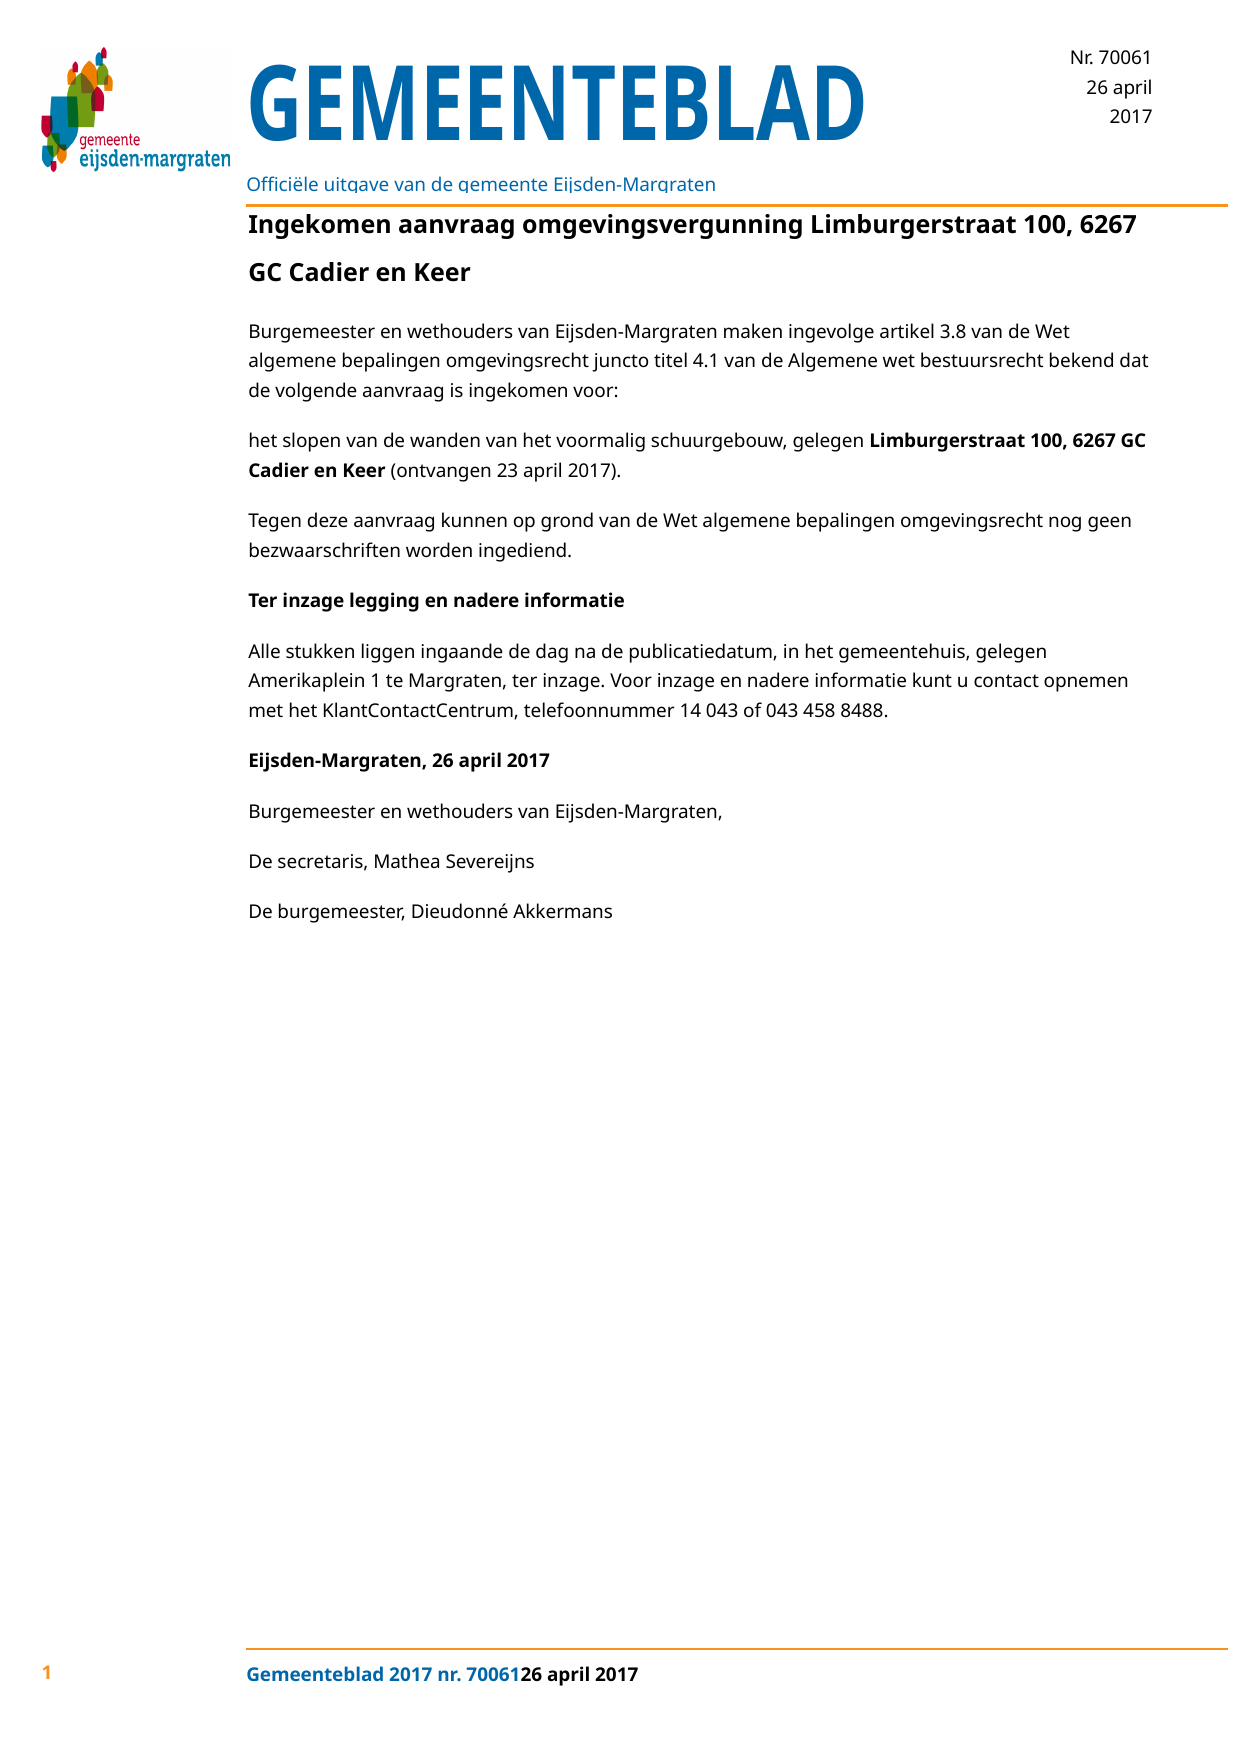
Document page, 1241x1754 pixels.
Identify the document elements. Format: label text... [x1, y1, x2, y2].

text Alle stukken liggen ingaande de dag na de publicatiedatum, in het gemeentehuis, gelegen Amerikaplein 1 te Margraten, ter inzage. Voor inzage en nadere informatie kunt u contact opnemen met het KlantContactCentrum, telefoonnummer 14 043 of 043 458 8488. [248, 638, 1152, 723]
text Tegen deze aanvraag kunnen op grond van de Wet algemene bepalingen omgevingsrecht nog geen bezwaarschriften worden ingediend. [248, 507, 1152, 563]
text Ingekomen aanvraag omgevingsvergunning Limburgerstraat 100, 6267 GC Cadier en Keer [248, 207, 1152, 288]
text Eijsden-Margraten, 26 april 2017 [248, 747, 1152, 773]
text De burgemeester, Dieudonné Akkermans [248, 899, 1152, 924]
text Ter inzage legging en nadere informatie [248, 587, 1152, 613]
text het slopen van de wanden van het voormalig schuurgebouw, gelegen Limburgerstraat 100, 6267 GC Cadier en Keer (ontvangen 23 april 2017). [248, 427, 1152, 483]
text De secretaris, Mathea Severeijns [248, 848, 1152, 874]
picture [41, 47, 231, 172]
text Burgemeester en wethouders van Eijsden-Margraten maken ingevolge artikel 3.8 van de Wet algemene bepalingen omgevingsrecht juncto titel 4.1 van de Algemene wet bestuursrecht bekend dat de volgende aanvraag is ingekomen voor: [248, 318, 1152, 403]
text Burgemeester en wethouders van Eijsden-Margraten, [248, 798, 1152, 824]
